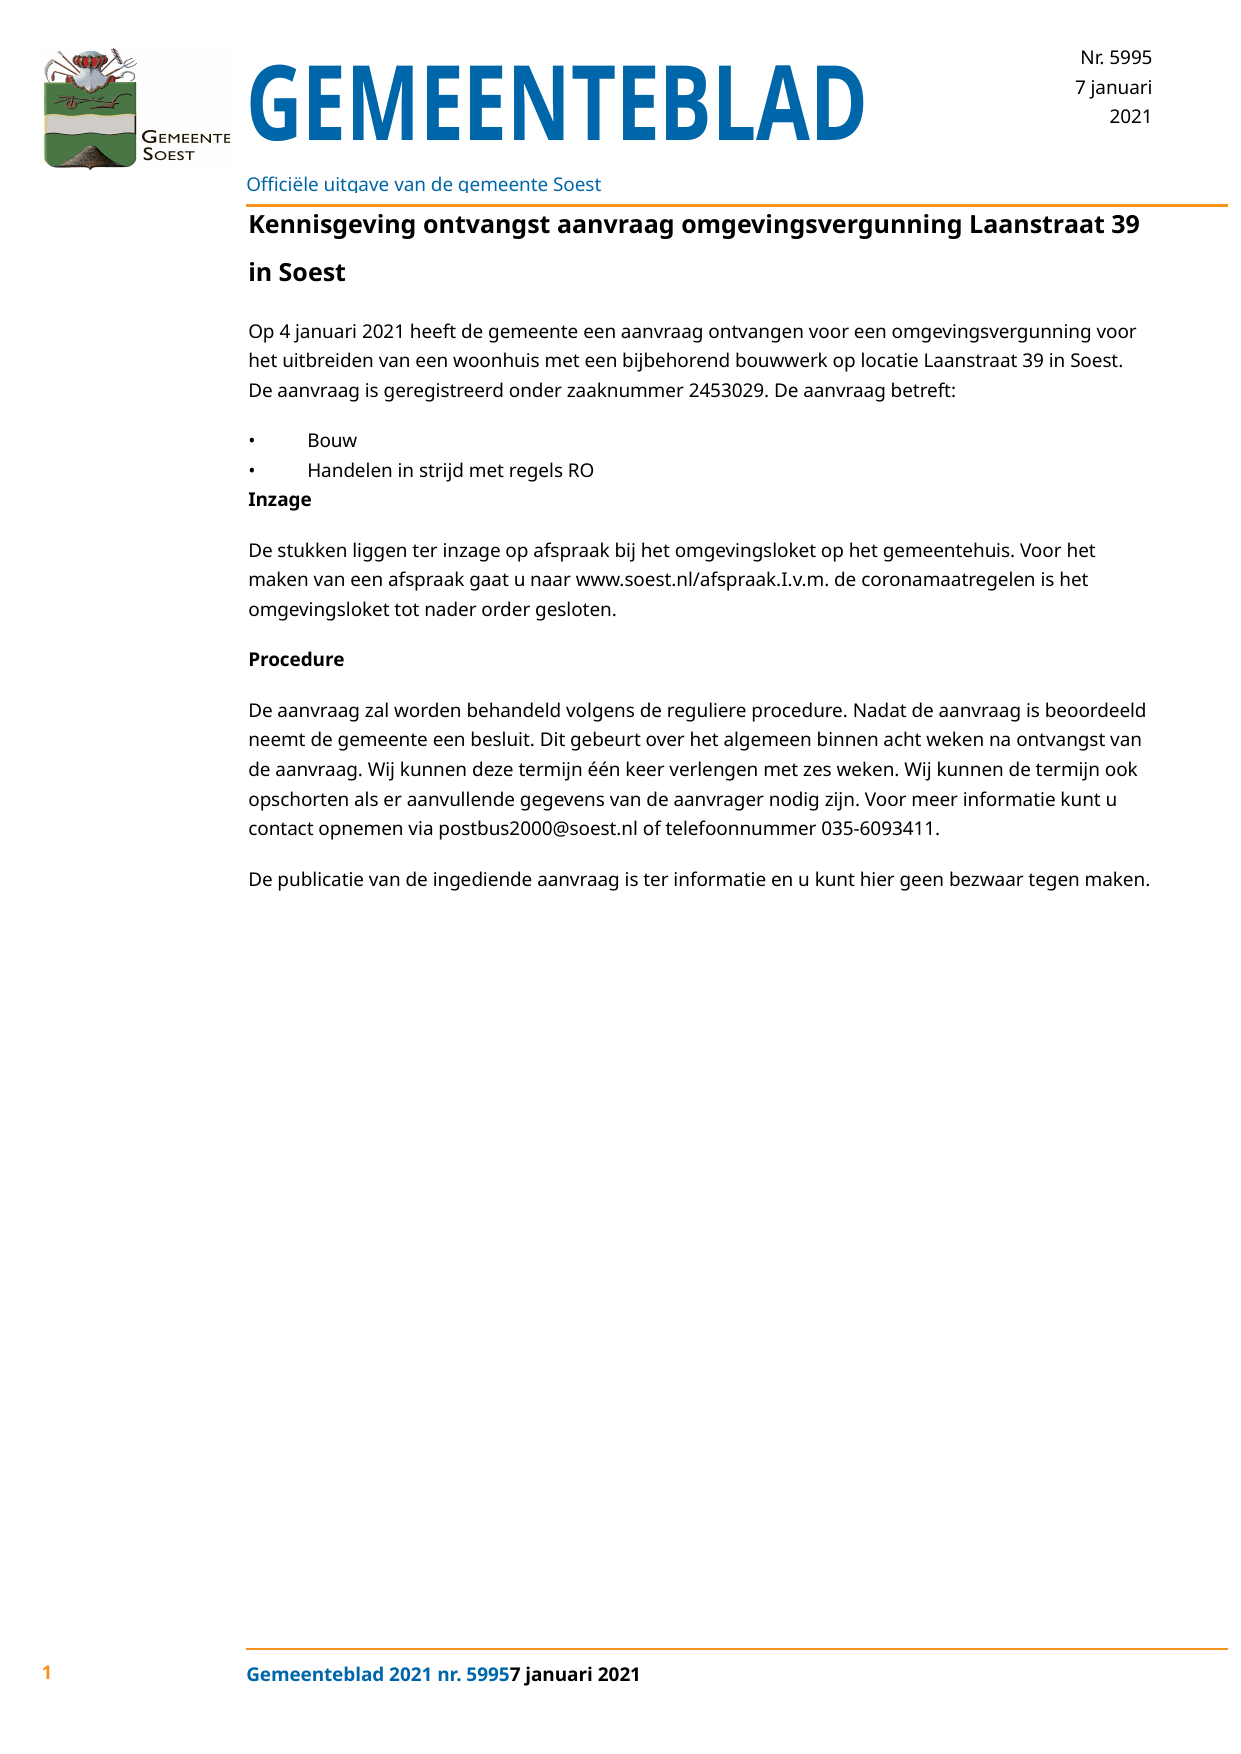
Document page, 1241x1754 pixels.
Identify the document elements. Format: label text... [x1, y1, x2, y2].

text De aanvraag zal worden behandeld volgens de reguliere procedure. Nadat de aanvraag is beoordeeld neemt de gemeente een besluit. Dit gebeurt over het algemeen binnen acht weken na ontvangst van de aanvraag. Wij kunnen deze termijn één keer verlengen met zes weken. Wij kunnen de termijn ook opschorten als er aanvullende gegevens van de aanvrager nodig zijn. Voor meer informatie kunt u contact opnemen via postbus2000@soest.nl of telefoonnummer 035-6093411. [248, 697, 1152, 841]
list Bouw [248, 427, 1152, 453]
text Op 4 januari 2021 heeft de gemeente een aanvraag ontvangen voor een omgevingsvergunning voor het uitbreiden van een woonhuis met een bijbehorend bouwwerk op locatie Laanstraat 39 in Soest. De aanvraag is geregistreerd onder zaaknummer 2453029. De aanvraag betreft: [248, 318, 1152, 403]
text Kennisgeving ontvangst aanvraag omgevingsvergunning Laanstraat 39 in Soest [248, 207, 1152, 288]
text Inzage [248, 487, 1152, 512]
list Handelen in strijd met regels RO [248, 457, 1152, 483]
text Procedure [248, 647, 1152, 672]
text De publicatie van de ingediende aanvraag is ter informatie en u kunt hier geen bezwaar tegen maken. [248, 866, 1152, 892]
text De stukken liggen ter inzage op afspraak bij het omgevingsloket op het gemeentehuis. Voor het maken van een afspraak gaat u naar www.soest.nl/afspraak.I.v.m. de coronamaatregelen is het omgevingsloket tot nader order gesloten. [248, 537, 1152, 622]
picture [41, 47, 231, 172]
